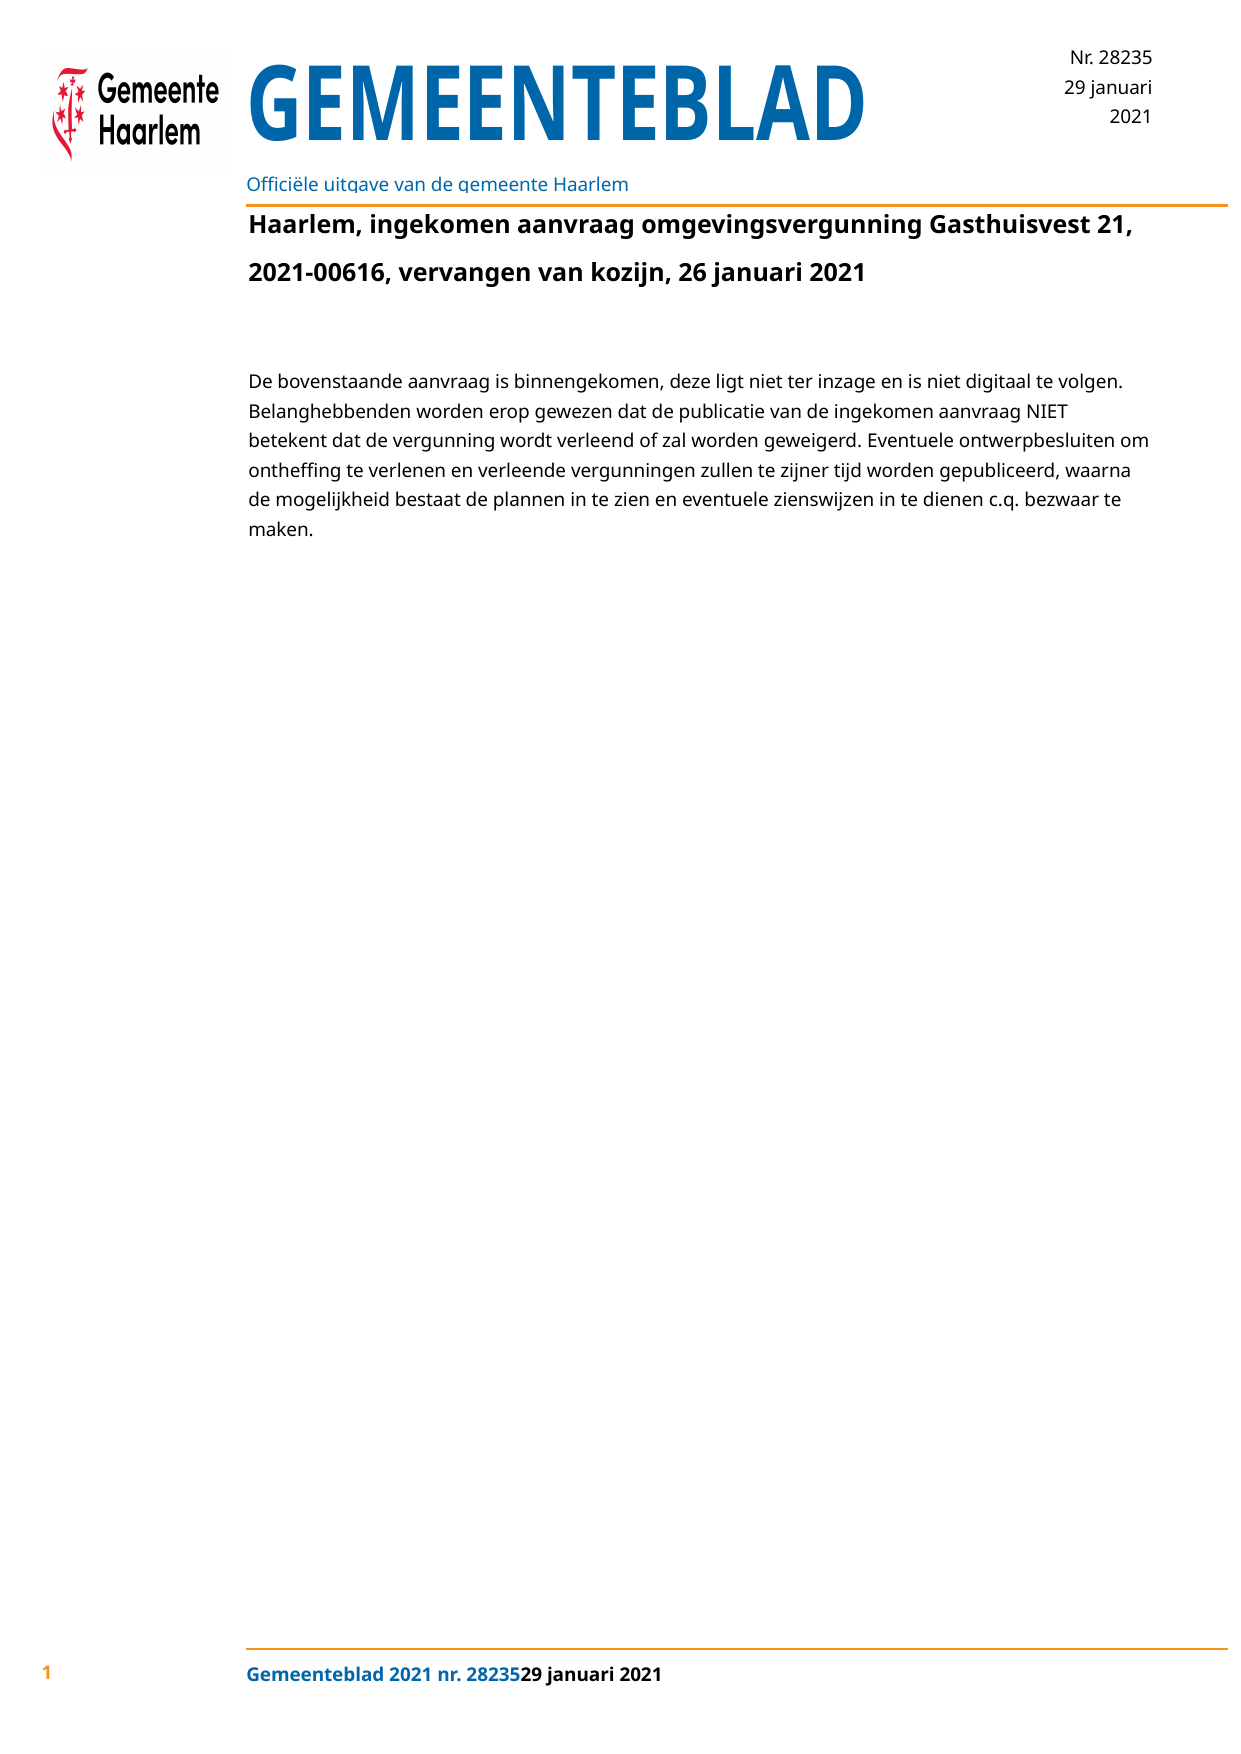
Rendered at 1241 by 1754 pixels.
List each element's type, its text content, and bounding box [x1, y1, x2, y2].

text De bovenstaande aanvraag is binnengekomen, deze ligt niet ter inzage en is niet digitaal te volgen. Belanghebbenden worden erop gewezen dat de publicatie van de ingekomen aanvraag NIET betekent dat de vergunning wordt verleend of zal worden geweigerd. Eventuele ontwerpbesluiten om ontheffing te verlenen en verleende vergunningen zullen te zijner tijd worden gepubliceerd, waarna de mogelijkheid bestaat de plannen in te zien en eventuele zienswijzen in te dienen c.q. bezwaar te maken. [248, 368, 1152, 542]
text Haarlem, ingekomen aanvraag omgevingsvergunning Gasthuisvest 21, 2021-00616, vervangen van kozijn, 26 januari 2021 [248, 207, 1152, 288]
picture [41, 47, 231, 172]
